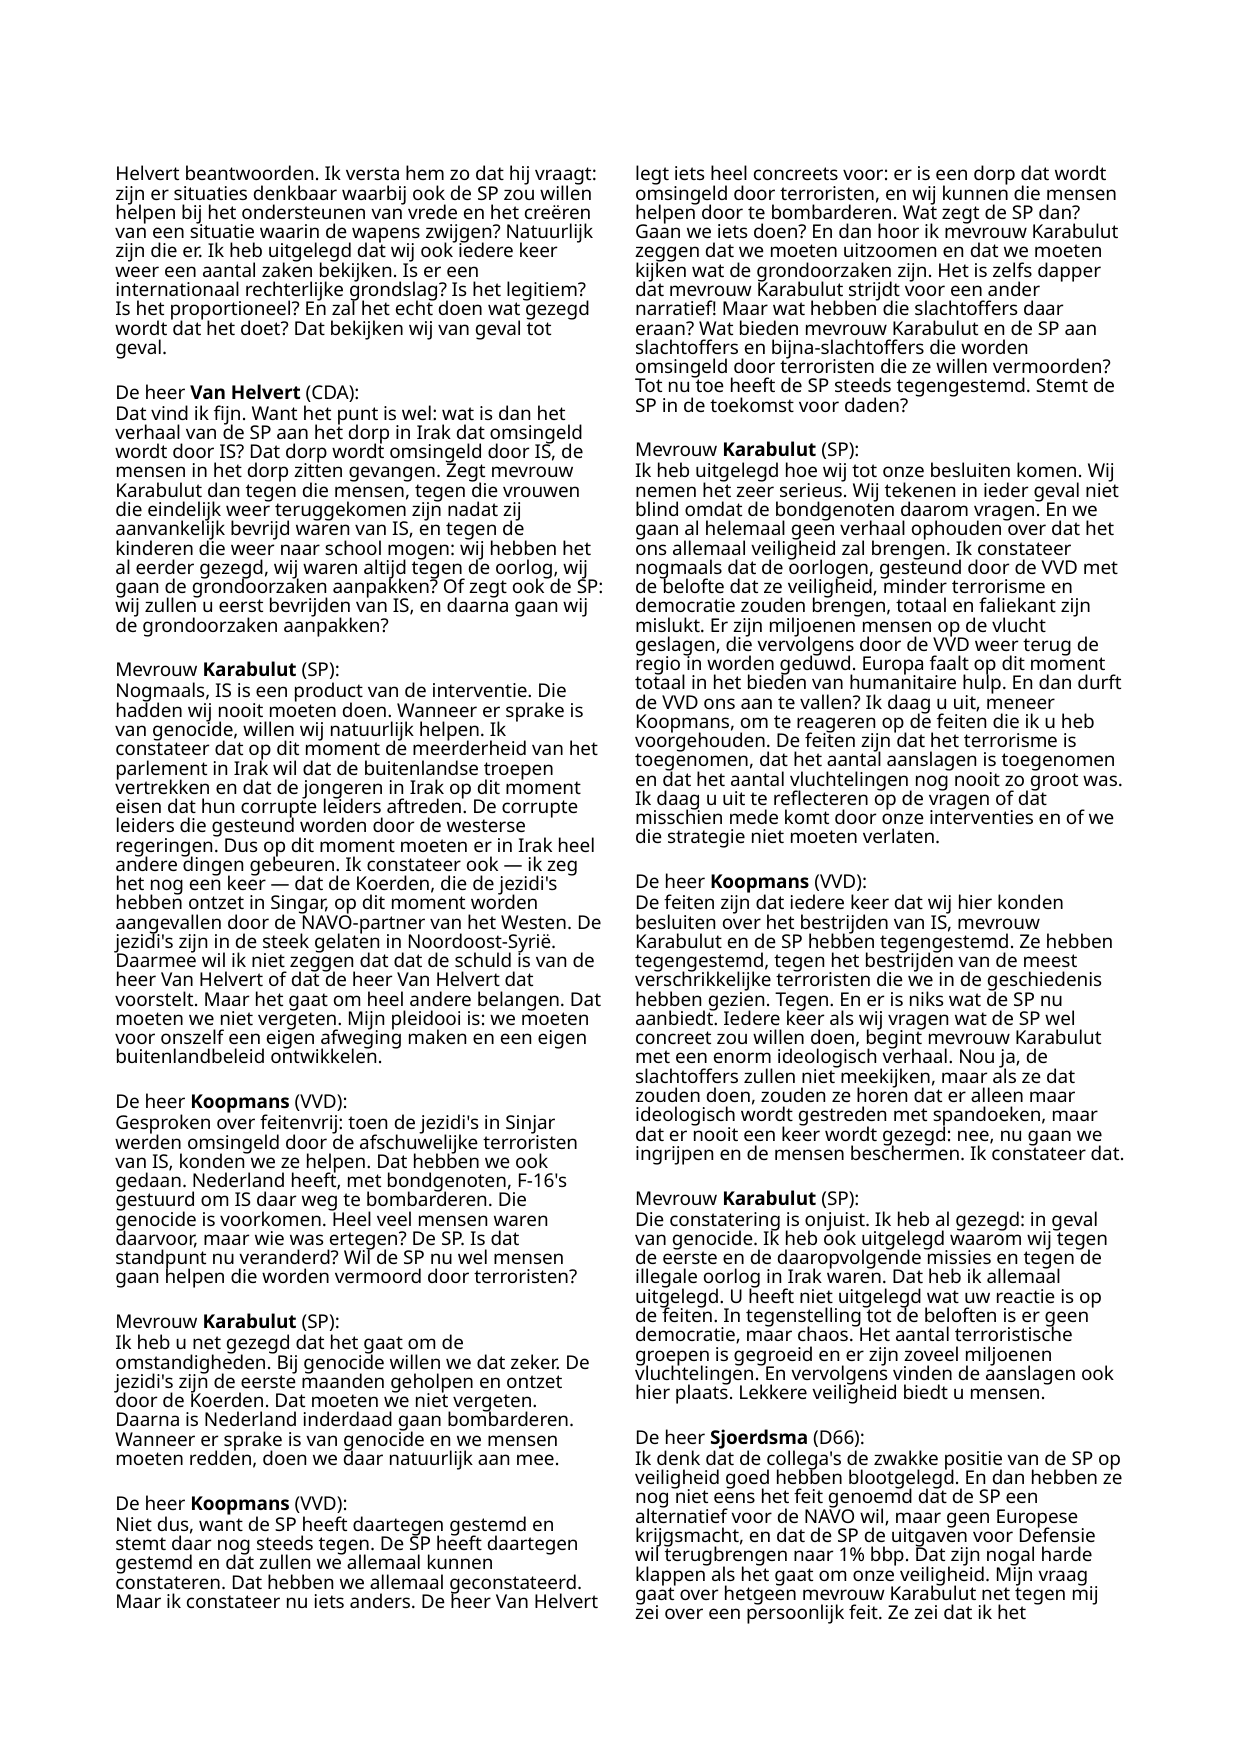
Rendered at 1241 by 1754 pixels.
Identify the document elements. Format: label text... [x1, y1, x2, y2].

text De heer Koopmans (VVD): [115, 1490, 605, 1516]
text De heer Van Helvert (CDA): [115, 379, 605, 404]
text Nogmaals, IS is een product van de interventie. Die hadden wij nooit moeten doen. Wanneer er sprake is van genocide, willen wij natuurlijk helpen. Ik constateer dat op dit moment de meerderheid van het parlement in Irak wil dat de buitenlandse troepen vertrekken en dat de jongeren in Irak op dit moment eisen dat hun corrupte leiders aftreden. De corrupte leiders die gesteund worden door de westerse regeringen. Dus op dit moment moeten er in Irak heel andere dingen gebeuren. Ik constateer ook — ik zeg het nog een keer — dat de Koerden, die de jezidi's hebben ontzet in Singar, op dit moment worden aangevallen door de NAVO-partner van het Westen. De jezidi's zijn in de steek gelaten in Noordoost-Syrië. Daarmee wil ik niet zeggen dat dat de schuld is van de heer Van Helvert of dat de heer Van Helvert dat voorstelt. Maar het gaat om heel andere belangen. Dat moeten we niet vergeten. Mijn pleidooi is: we moeten voor onszelf een eigen afweging maken en een eigen buitenlandbeleid ontwikkelen. [115, 682, 605, 1068]
text Ik heb uitgelegd hoe wij tot onze besluiten komen. Wij nemen het zeer serieus. Wij tekenen in ieder geval niet blind omdat de bondgenoten daarom vragen. En we gaan al helemaal geen verhaal ophouden over dat het ons allemaal veiligheid zal brengen. Ik constateer nogmaals dat de oorlogen, gesteund door de VVD met de belofte dat ze veiligheid, minder terrorisme en democratie zouden brengen, totaal en faliekant zijn mislukt. Er zijn miljoenen mensen op de vlucht geslagen, die vervolgens door de VVD weer terug de regio in worden geduwd. Europa faalt op dit moment totaal in het bieden van humanitaire hulp. En dan durft de VVD ons aan te vallen? Ik daag u uit, meneer Koopmans, om te reageren op de feiten die ik u heb voorgehouden. De feiten zijn dat het terrorisme is toegenomen, dat het aantal aanslagen is toegenomen en dat het aantal vluchtelingen nog nooit zo groot was. Ik daag u uit te reflecteren op de vragen of dat misschien mede komt door onze interventies en of we die strategie niet moeten verlaten. [635, 462, 1125, 848]
text legt iets heel concreets voor: er is een dorp dat wordt omsingeld door terroristen, en wij kunnen die mensen helpen door te bombarderen. Wat zegt de SP dan? Gaan we iets doen? En dan hoor ik mevrouw Karabulut zeggen dat we moeten uitzoomen en dat we moeten kijken wat de grondoorzaken zijn. Het is zelfs dapper dat mevrouw Karabulut strijdt voor een ander narratief! Maar wat hebben die slachtoffers daar eraan? Wat bieden mevrouw Karabulut en de SP aan slachtoffers en bijna-slachtoffers die worden omsingeld door terroristen die ze willen vermoorden? Tot nu toe heeft de SP steeds tegengestemd. Stemt de SP in de toekomst voor daden? [635, 165, 1125, 416]
text Helvert beantwoorden. Ik versta hem zo dat hij vraagt: zijn er situaties denkbaar waarbij ook de SP zou willen helpen bij het ondersteunen van vrede en het creëren van een situatie waarin de wapens zwijgen? Natuurlijk zijn die er. Ik heb uitgelegd dat wij ook iedere keer weer een aantal zaken bekijken. Is er een internationaal rechterlijke grondslag? Is het legitiem? Is het proportioneel? En zal het echt doen wat gezegd wordt dat het doet? Dat bekijken wij van geval tot geval. [115, 165, 605, 358]
text Dat vind ik fijn. Want het punt is wel: wat is dan het verhaal van de SP aan het dorp in Irak dat omsingeld wordt door IS? Dat dorp wordt omsingeld door IS, de mensen in het dorp zitten gevangen. Zegt mevrouw Karabulut dan tegen die mensen, tegen die vrouwen die eindelijk weer teruggekomen zijn nadat zij aanvankelijk bevrijd waren van IS, en tegen de kinderen die weer naar school mogen: wij hebben het al eerder gezegd, wij waren altijd tegen de oorlog, wij gaan de grondoorzaken aanpakken? Of zegt ook de SP: wij zullen u eerst bevrijden van IS, en daarna gaan wij de grondoorzaken aanpakken? [115, 404, 605, 636]
text Mevrouw Karabulut (SP): [635, 1185, 1125, 1211]
text De heer Koopmans (VVD): [635, 869, 1125, 894]
text Mevrouw Karabulut (SP): [115, 657, 605, 682]
text Mevrouw Karabulut (SP): [635, 437, 1125, 462]
text De heer Koopmans (VVD): [115, 1089, 605, 1114]
text Ik heb u net gezegd dat het gaat om de omstandigheden. Bij genocide willen we dat zeker. De jezidi's zijn de eerste maanden geholpen en ontzet door de Koerden. Dat moeten we niet vergeten. Daarna is Nederland inderdaad gaan bombarderen. Wanneer er sprake is van genocide en we mensen moeten redden, doen we daar natuurlijk aan mee. [115, 1334, 605, 1469]
text Gesproken over feitenvrij: toen de jezidi's in Sinjar werden omsingeld door de afschuwelijke terroristen van IS, konden we ze helpen. Dat hebben we ook gedaan. Nederland heeft, met bondgenoten, F-16's gestuurd om IS daar weg te bombarderen. Die genocide is voorkomen. Heel veel mensen waren daarvoor, maar wie was ertegen? De SP. Is dat standpunt nu veranderd? Wil de SP nu wel mensen gaan helpen die worden vermoord door terroristen? [115, 1114, 605, 1288]
text Die constatering is onjuist. Ik heb al gezegd: in geval van genocide. Ik heb ook uitgelegd waarom wij tegen de eerste en de daaropvolgende missies en tegen de illegale oorlog in Irak waren. Dat heb ik allemaal uitgelegd. U heeft niet uitgelegd wat uw reactie is op de feiten. In tegenstelling tot de beloften is er geen democratie, maar chaos. Het aantal terroristische groepen is gegroeid en er zijn zoveel miljoenen vluchtelingen. En vervolgens vinden de aanslagen ook hier plaats. Lekkere veiligheid biedt u mensen. [635, 1211, 1125, 1403]
text Ik denk dat de collega's de zwakke positie van de SP op veiligheid goed hebben blootgelegd. En dan hebben ze nog niet eens het feit genoemd dat de SP een alternatief voor de NAVO wil, maar geen Europese krijgsmacht, en dat de SP de uitgaven voor Defensie wil terugbrengen naar 1% bbp. Dat zijn nogal harde klappen als het gaat om onze veiligheid. Mijn vraag gaat over hetgeen mevrouw Karabulut net tegen mij zei over een persoonlijk feit. Ze zei dat ik het [635, 1450, 1125, 1623]
text De heer Sjoerdsma (D66): [635, 1424, 1125, 1450]
text Niet dus, want de SP heeft daartegen gestemd en stemt daar nog steeds tegen. De SP heeft daartegen gestemd en dat zullen we allemaal kunnen constateren. Dat hebben we allemaal geconstateerd. Maar ik constateer nu iets anders. De heer Van Helvert [115, 1516, 605, 1612]
text Mevrouw Karabulut (SP): [115, 1309, 605, 1334]
text De feiten zijn dat iedere keer dat wij hier konden besluiten over het bestrijden van IS, mevrouw Karabulut en de SP hebben tegengestemd. Ze hebben tegengestemd, tegen het bestrijden van de meest verschrikkelijke terroristen die we in de geschiedenis hebben gezien. Tegen. En er is niks wat de SP nu aanbiedt. Iedere keer als wij vragen wat de SP wel concreet zou willen doen, begint mevrouw Karabulut met een enorm ideologisch verhaal. Nou ja, de slachtoffers zullen niet meekijken, maar als ze dat zouden doen, zouden ze horen dat er alleen maar ideologisch wordt gestreden met spandoeken, maar dat er nooit een keer wordt gezegd: nee, nu gaan we ingrijpen en de mensen beschermen. Ik constateer dat. [635, 894, 1125, 1164]
